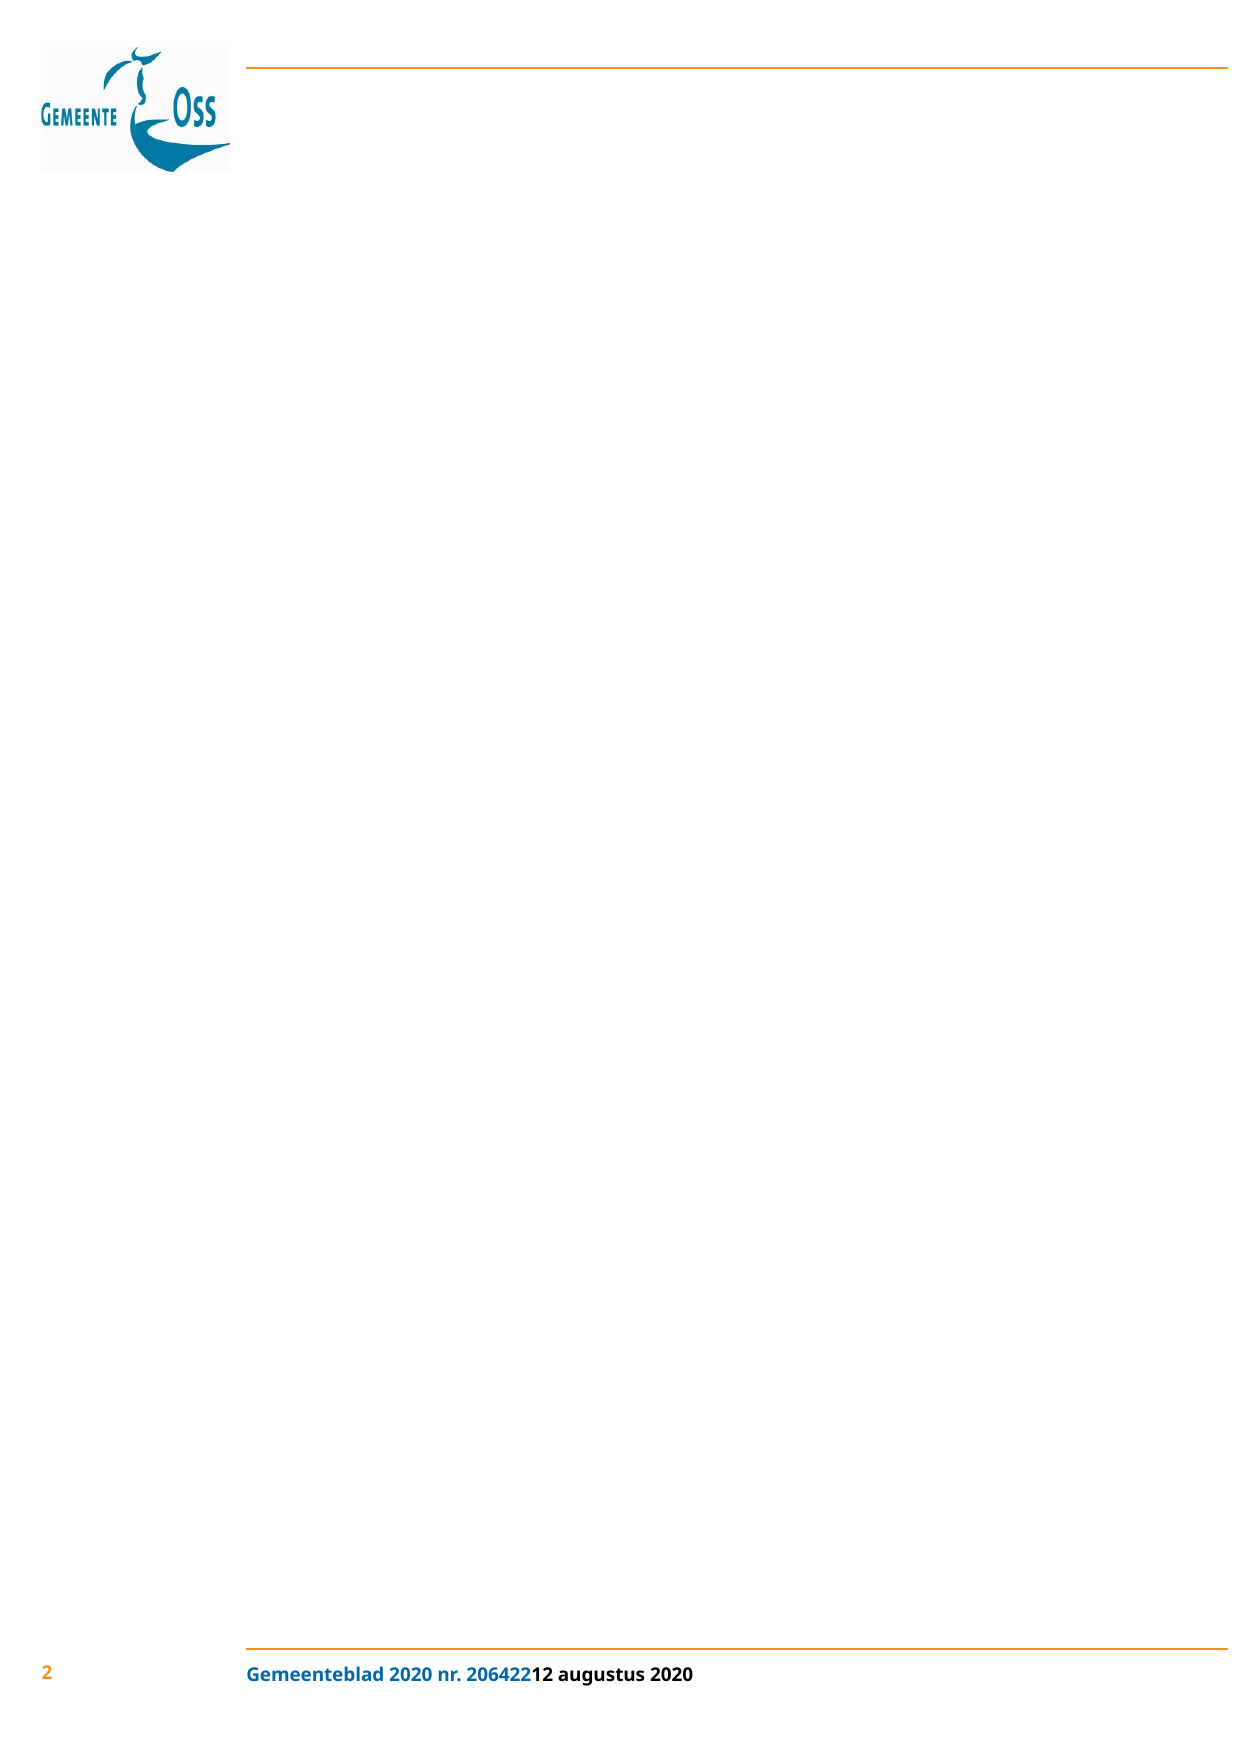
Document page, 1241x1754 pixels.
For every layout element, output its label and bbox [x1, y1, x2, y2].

picture [41, 47, 231, 172]
